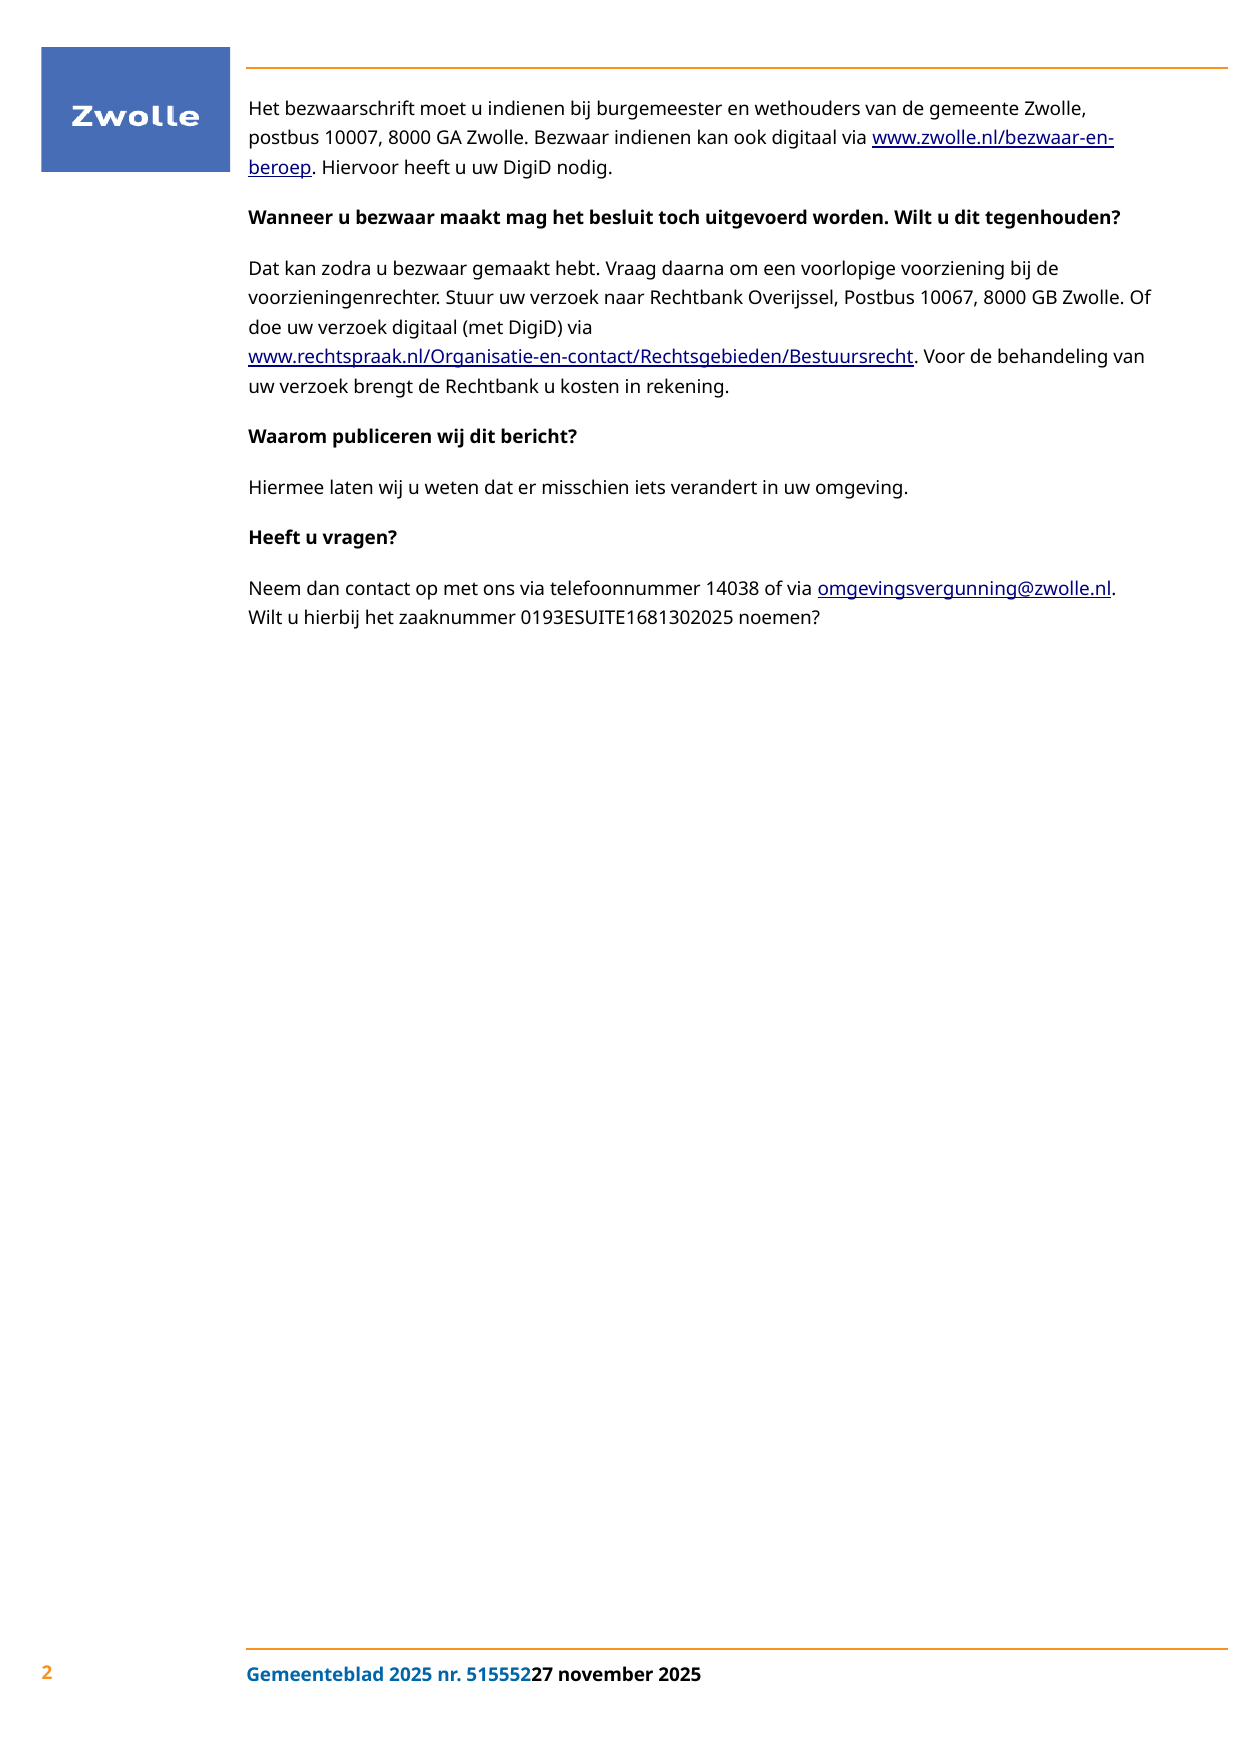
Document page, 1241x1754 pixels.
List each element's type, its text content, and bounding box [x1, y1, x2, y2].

text Hiermee laten wij u weten dat er misschien iets verandert in uw omgeving. [248, 474, 1152, 500]
text Neem dan contact op met ons via telefoonnummer 14038 of via omgevingsvergunning@zwolle.nl. Wilt u hierbij het zaaknummer 0193ESUITE1681302025 noemen? [248, 575, 1152, 630]
text Het bezwaarschrift moet u indienen bij burgemeester en wethouders van de gemeente Zwolle, postbus 10007, 8000 GA Zwolle. Bezwaar indienen kan ook digitaal via www.zwolle.nl/bezwaar-en-beroep. Hiervoor heeft u uw DigiD nodig. [248, 95, 1152, 180]
picture [41, 47, 231, 172]
text Heeft u vragen? [248, 524, 1152, 550]
text Dat kan zodra u bezwaar gemaakt hebt. Vraag daarna om een voorlopige voorziening bij de voorzieningenrechter. Stuur uw verzoek naar Rechtbank Overijssel, Postbus 10067, 8000 GB Zwolle. Of doe uw verzoek digitaal (met DigiD) via www.rechtspraak.nl/Organisatie-en-contact/Rechtsgebieden/Bestuursrecht. Voor de behandeling van uw verzoek brengt de Rechtbank u kosten in rekening. [248, 255, 1152, 399]
text Wanneer u bezwaar maakt mag het besluit toch uitgevoerd worden. Wilt u dit tegenhouden? [248, 204, 1152, 230]
text Waarom publiceren wij dit bericht? [248, 423, 1152, 449]
